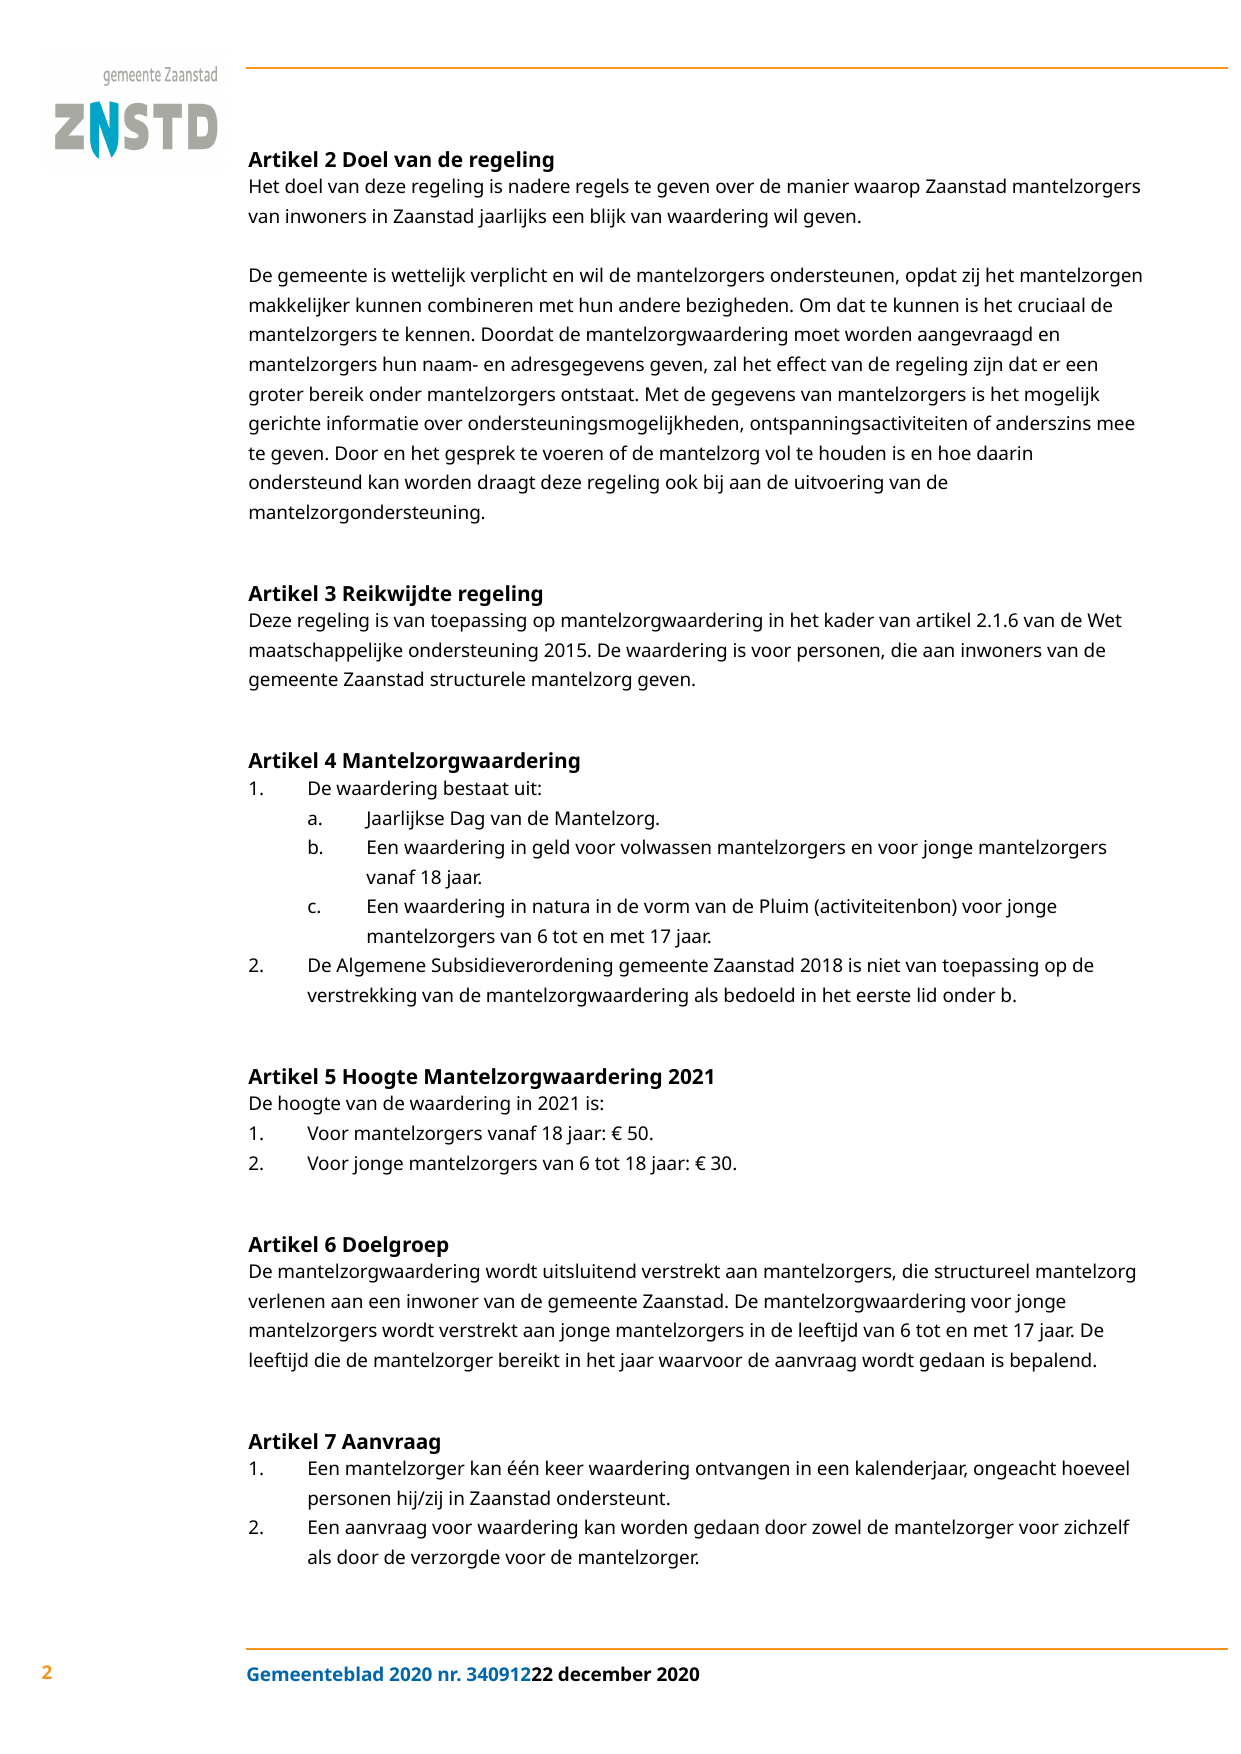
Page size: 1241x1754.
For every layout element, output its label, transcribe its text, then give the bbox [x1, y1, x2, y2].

list Voor mantelzorgers vanaf 18 jaar: € 50. [248, 1120, 1152, 1146]
list De Algemene Subsidieverordening gemeente Zaanstad 2018 is niet van toepassing op de verstrekking van de mantelzorgwaardering als bedoeld in het eerste lid onder b. [248, 953, 1152, 1008]
text Artikel 7 Aanvraag [248, 1427, 1152, 1455]
text De hoogte van de waardering in 2021 is: [248, 1091, 1152, 1116]
list De waardering bestaat uit: [248, 775, 1152, 801]
text De mantelzorgwaardering wordt uitsluitend verstrekt aan mantelzorgers, die structureel mantelzorg verlenen aan een inwoner van de gemeente Zaanstad. De mantelzorgwaardering voor jonge mantelzorgers wordt verstrekt aan jonge mantelzorgers in de leeftijd van 6 tot en met 17 jaar. De leeftijd die de mantelzorger bereikt in het jaar waarvoor de aanvraag wordt gedaan is bepalend. [248, 1258, 1152, 1373]
list Een mantelzorger kan één keer waardering ontvangen in een kalenderjaar, ongeacht hoeveel personen hij/zij in Zaanstad ondersteunt. [248, 1455, 1152, 1511]
text Artikel 3 Reikwijdte regeling [248, 579, 1152, 607]
text Artikel 6 Doelgroep [248, 1230, 1152, 1258]
text De gemeente is wettelijk verplicht en wil de mantelzorgers ondersteunen, opdat zij het mantelzorgen makkelijker kunnen combineren met hun andere bezigheden. Om dat te kunnen is het cruciaal de mantelzorgers te kennen. Doordat de mantelzorgwaardering moet worden aangevraagd en mantelzorgers hun naam- en adresgegevens geven, zal het effect van de regeling zijn dat er een groter bereik onder mantelzorgers ontstaat. Met de gegevens van mantelzorgers is het mogelijk gerichte informatie over ondersteuningsmogelijkheden, ontspanningsactiviteiten of anderszins mee te geven. Door en het gesprek te voeren of de mantelzorg vol te houden is en hoe daarin ondersteund kan worden draagt deze regeling ook bij aan de uitvoering van de mantelzorgondersteuning. [248, 262, 1152, 525]
list Een waardering in geld voor volwassen mantelzorgers en voor jonge mantelzorgers vanaf 18 jaar. [307, 834, 1152, 889]
picture [41, 47, 231, 172]
list Een waardering in natura in de vorm van de Pluim (activiteitenbon) voor jonge mantelzorgers van 6 tot en met 17 jaar. [307, 893, 1152, 949]
text Artikel 4 Mantelzorgwaardering [248, 747, 1152, 775]
text Artikel 2 Doel van de regeling [248, 145, 1152, 174]
list Een aanvraag voor waardering kan worden gedaan door zowel de mantelzorger voor zichzelf als door de verzorgde voor de mantelzorger. [248, 1514, 1152, 1570]
text Deze regeling is van toepassing op mantelzorgwaardering in het kader van artikel 2.1.6 van de Wet maatschappelijke ondersteuning 2015. De waardering is voor personen, die aan inwoners van de gemeente Zaanstad structurele mantelzorg geven. [248, 607, 1152, 692]
list Voor jonge mantelzorgers van 6 tot 18 jaar: € 30. [248, 1150, 1152, 1176]
text Artikel 5 Hoogte Mantelzorgwaardering 2021 [248, 1062, 1152, 1091]
text Het doel van deze regeling is nadere regels te geven over de manier waarop Zaanstad mantelzorgers van inwoners in Zaanstad jaarlijks een blijk van waardering wil geven. [248, 174, 1152, 229]
list Jaarlijkse Dag van de Mantelzorg. [307, 805, 1152, 830]
